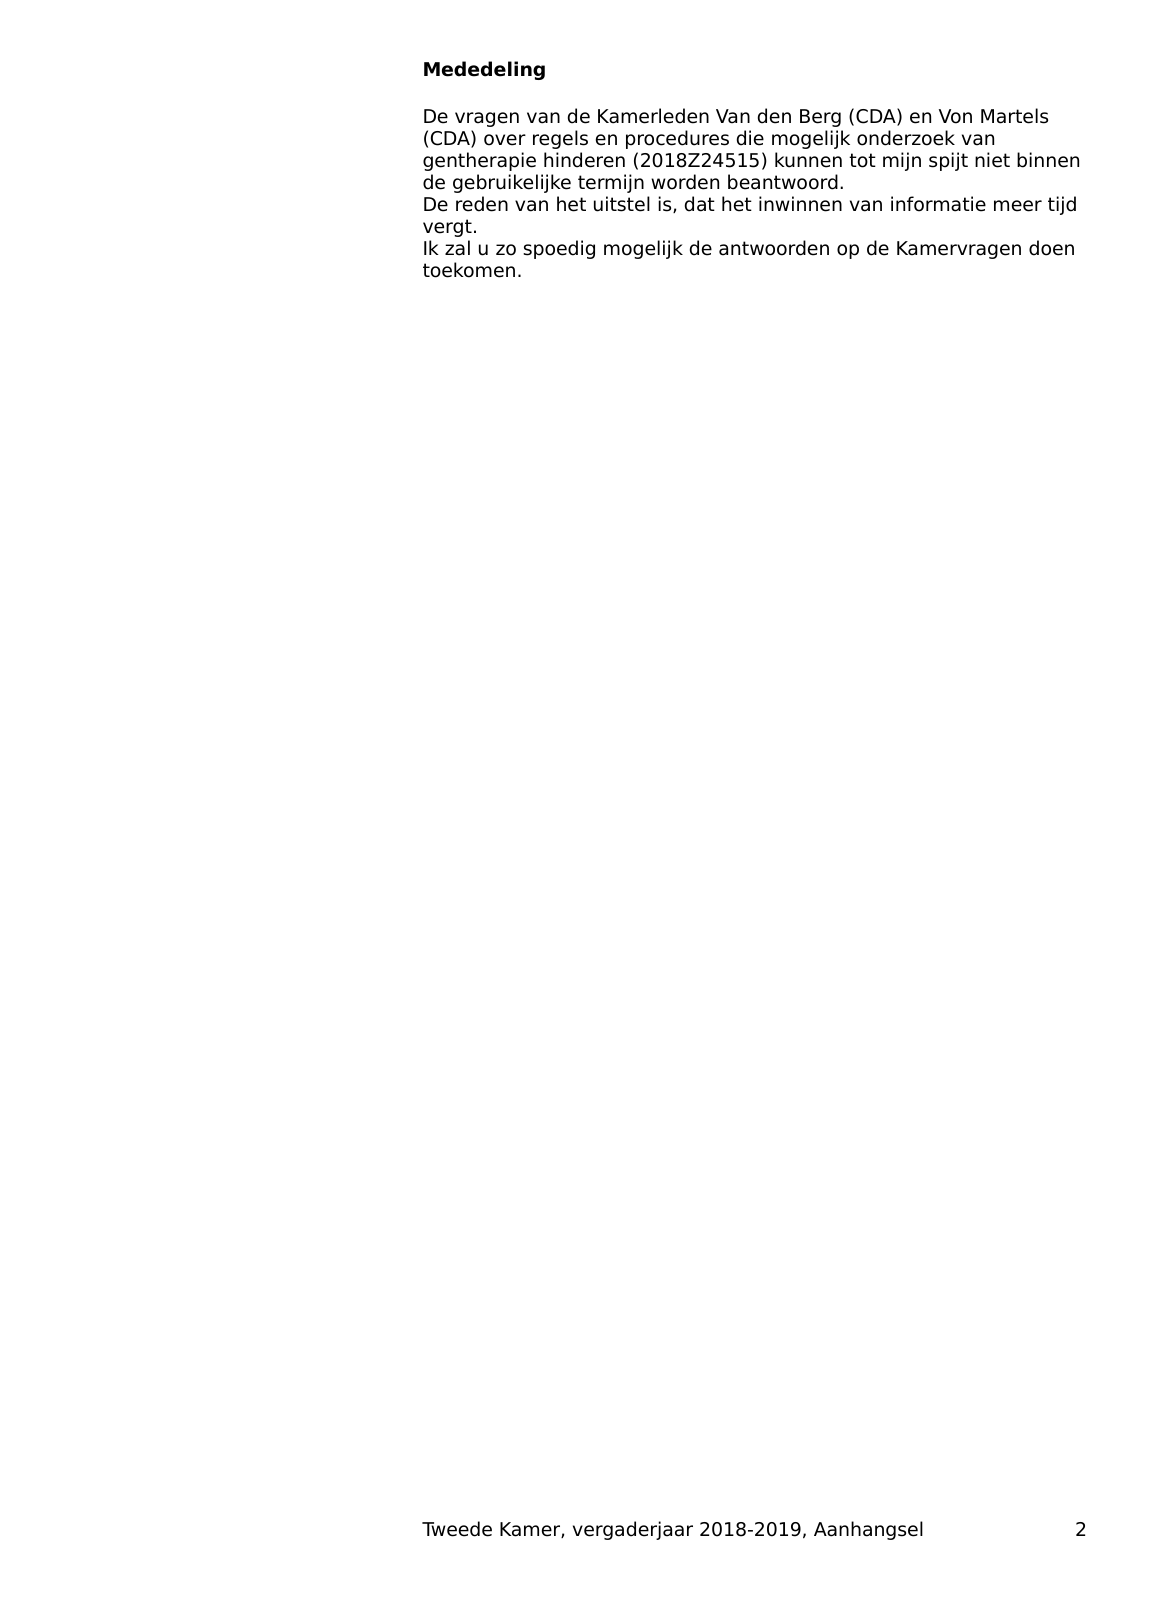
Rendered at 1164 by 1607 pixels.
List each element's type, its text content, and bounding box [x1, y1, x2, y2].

subtitle Mededeling [422, 59, 1087, 81]
text De reden van het uitstel is, dat het inwinnen van informatie meer tijd vergt. [422, 194, 1087, 238]
text Ik zal u zo spoedig mogelijk de antwoorden op de Kamervragen doen toekomen. [422, 238, 1087, 282]
text De vragen van de Kamerleden Van den Berg (CDA) en Von Martels (CDA) over regels en procedures die mogelijk onderzoek van gentherapie hinderen (2018Z24515) kunnen tot mijn spijt niet binnen de gebruikelijke termijn worden beantwoord. [422, 106, 1087, 194]
